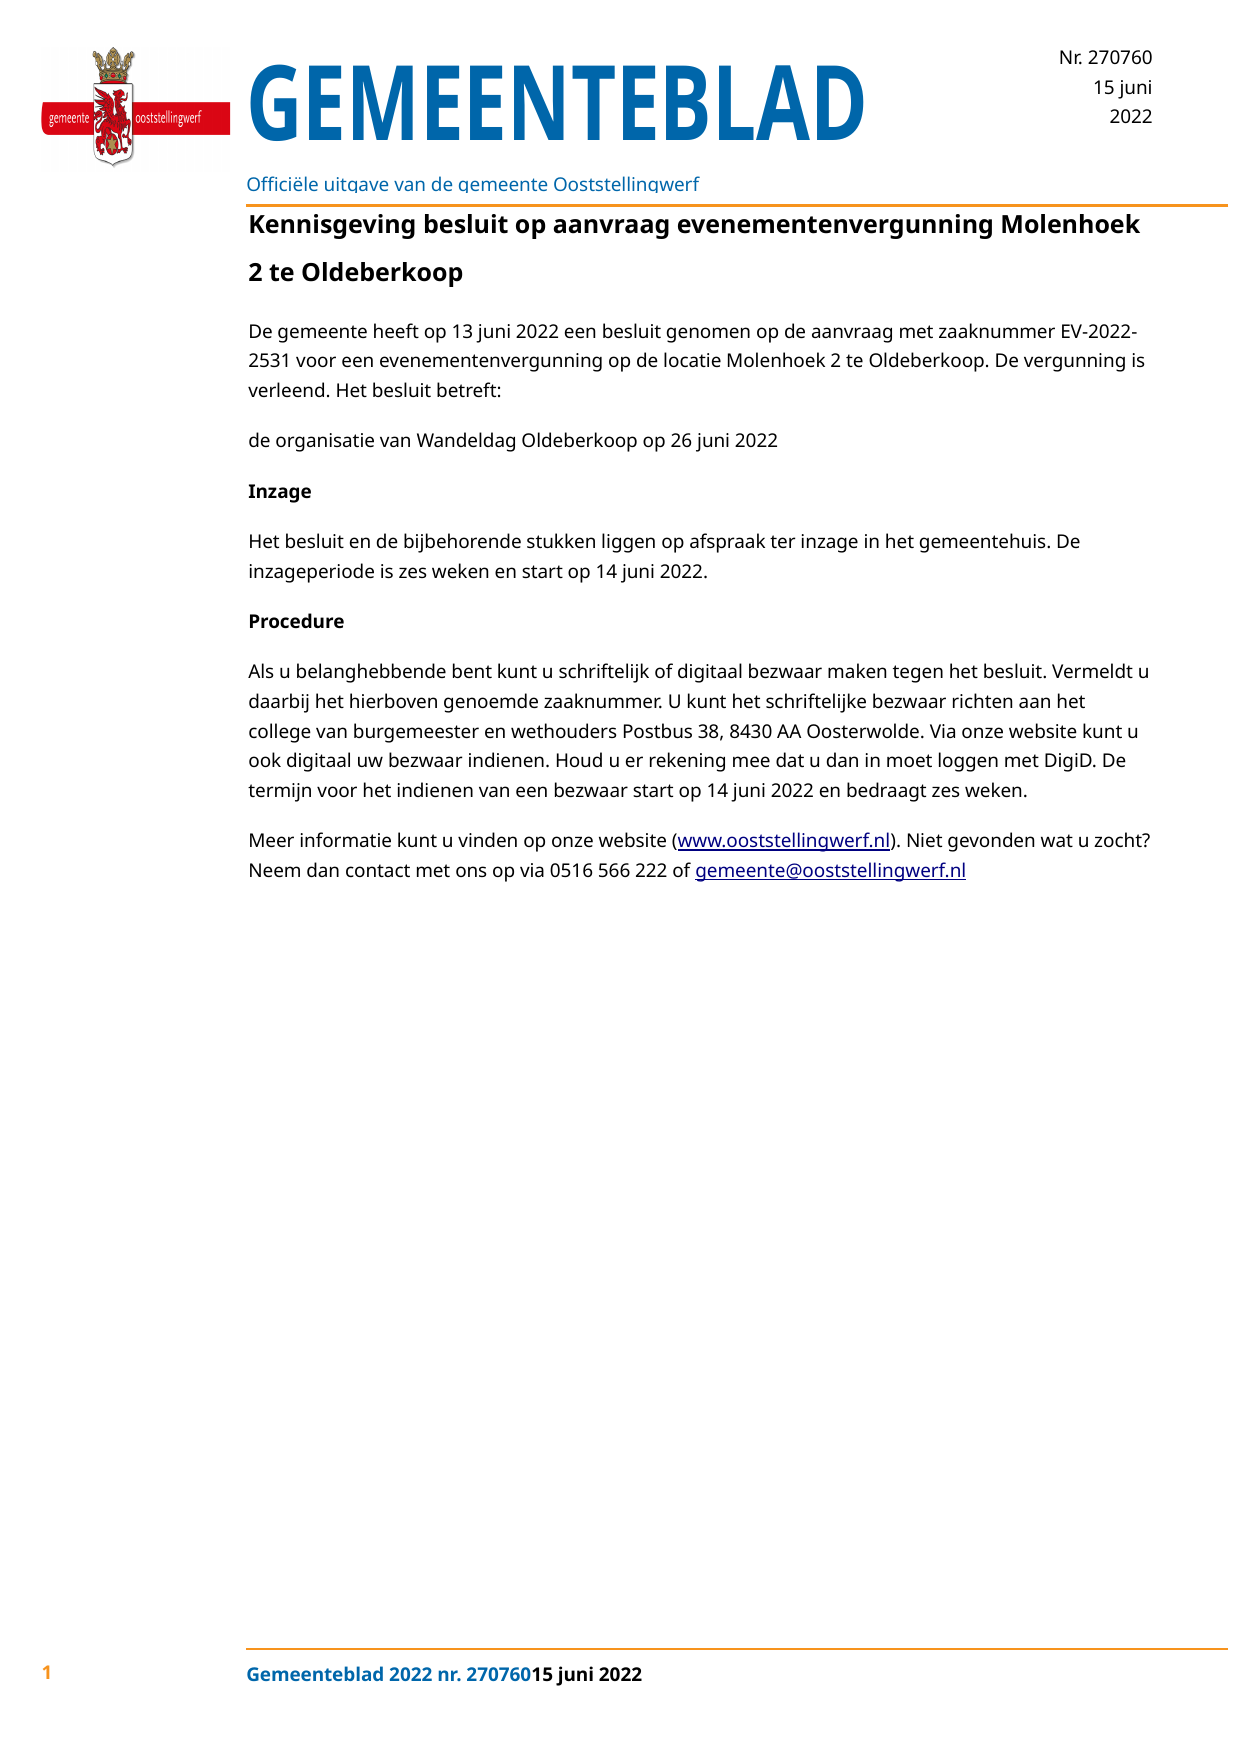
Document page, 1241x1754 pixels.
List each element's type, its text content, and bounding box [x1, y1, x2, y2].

text de organisatie van Wandeldag Oldeberkoop op 26 juni 2022 [248, 427, 1152, 453]
text Het besluit en de bijbehorende stukken liggen op afspraak ter inzage in het gemeentehuis. De inzageperiode is zes weken en start op 14 juni 2022. [248, 528, 1152, 584]
text De gemeente heeft op 13 juni 2022 een besluit genomen op de aanvraag met zaaknummer EV-2022-2531 voor een evenementenvergunning op de locatie Molenhoek 2 te Oldeberkoop. De vergunning is verleend. Het besluit betreft: [248, 318, 1152, 403]
text Kennisgeving besluit op aanvraag evenementenvergunning Molenhoek 2 te Oldeberkoop [248, 207, 1152, 288]
text Procedure [248, 608, 1152, 634]
picture [41, 47, 231, 172]
text Meer informatie kunt u vinden op onze website (www.ooststellingwerf.nl). Niet gevonden wat u zocht? Neem dan contact met ons op via 0516 566 222 of gemeente@ooststellingwerf.nl [248, 827, 1152, 883]
text Als u belanghebbende bent kunt u schriftelijk of digitaal bezwaar maken tegen het besluit. Vermeldt u daarbij het hierboven genoemde zaaknummer. U kunt het schriftelijke bezwaar richten aan het college van burgemeester en wethouders Postbus 38, 8430 AA Oosterwolde. Via onze website kunt u ook digitaal uw bezwaar indienen. Houd u er rekening mee dat u dan in moet loggen met DigiD. De termijn voor het indienen van een bezwaar start op 14 juni 2022 en bedraagt zes weken. [248, 659, 1152, 803]
text Inzage [248, 478, 1152, 504]
